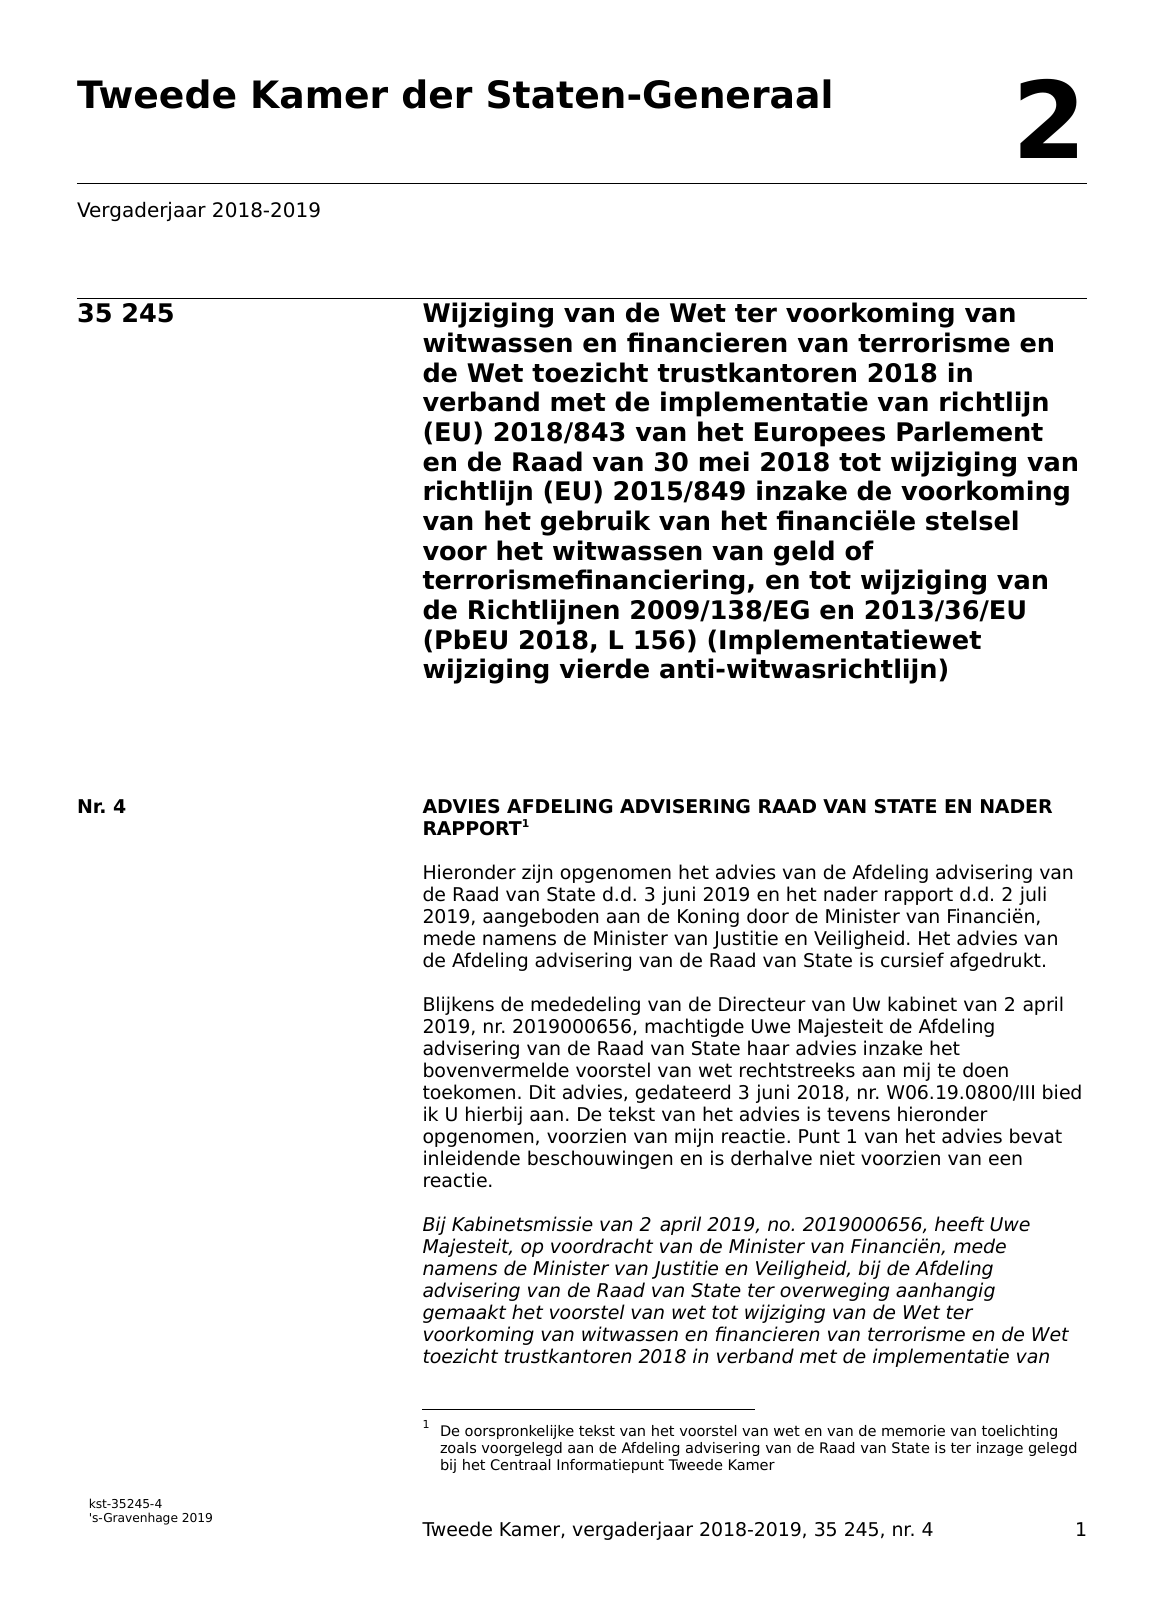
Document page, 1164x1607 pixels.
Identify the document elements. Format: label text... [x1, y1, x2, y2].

table_header 2 [886, 59, 1087, 183]
table_header Tweede Kamer der Staten-Generaal [77, 59, 886, 183]
text kst-35245-4 [88, 1497, 323, 1511]
text 's-Gravenhage 2019 [88, 1511, 323, 1525]
text Bij Kabinetsmissie van 2 april 2019, no. 2019000656, heeft Uwe Majesteit, op voordracht van de Minister van Financiën, mede namens de Minister van Justitie en Veiligheid, bij de Afdeling advisering van de Raad van State ter overweging aanhangig gemaakt het voorstel van wet tot wijziging van de Wet ter voorkoming van witwassen en financieren van terrorisme en de Wet toezicht trustkantoren 2018 in verband met de implementatie van [422, 1214, 1087, 1368]
text De oorspronkelijke tekst van het voorstel van wet en van de memorie van toelichting zoals voorgelegd aan de Afdeling advisering van de Raad van State is ter inzage gelegd bij het Centraal Informatiepunt Tweede Kamer [422, 1418, 1087, 1474]
subtitle 35 245 Wijziging van de Wet ter voorkoming van witwassen en financieren van terrorisme en de Wet toezicht trustkantoren 2018 in verband met de implementatie van richtlijn (EU) 2018/843 van het Europees Parlement en de Raad van 30 mei 2018 tot wijziging van richtlijn (EU) 2015/849 inzake de voorkoming van het gebruik van het financiële stelsel voor het witwassen van geld of terrorismefinanciering, en tot wijziging van de Richtlijnen 2009/138/EG en 2013/36/EU (PbEU 2018, L 156) (Implementatiewet wijziging vierde anti-witwasrichtlijn) [77, 299, 1087, 685]
subtitle Nr. 4 ADVIES AFDELING ADVISERING RAAD VAN STATE EN NADER RAPPORT [77, 796, 1087, 840]
text Blijkens de mededeling van de Directeur van Uw kabinet van 2 april 2019, nr. 2019000656, machtigde Uwe Majesteit de Afdeling advisering van de Raad van State haar advies inzake het bovenvermelde voorstel van wet rechtstreeks aan mij te doen toekomen. Dit advies, gedateerd 3 juni 2018, nr. W06.19.0800/III bied ik U hierbij aan. De tekst van het advies is tevens hieronder opgenomen, voorzien van mijn reactie. Punt 1 van het advies bevat inleidende beschouwingen en is derhalve niet voorzien van een reactie. [422, 994, 1087, 1192]
text Hieronder zijn opgenomen het advies van de Afdeling advisering van de Raad van State d.d. 3 juni 2019 en het nader rapport d.d. 2 juli 2019, aangeboden aan de Koning door de Minister van Financiën, mede namens de Minister van Justitie en Veiligheid. Het advies van de Afdeling advisering van de Raad van State is cursief afgedrukt. [422, 862, 1087, 972]
table_cell Vergaderjaar 2018-2019 [77, 184, 1087, 298]
